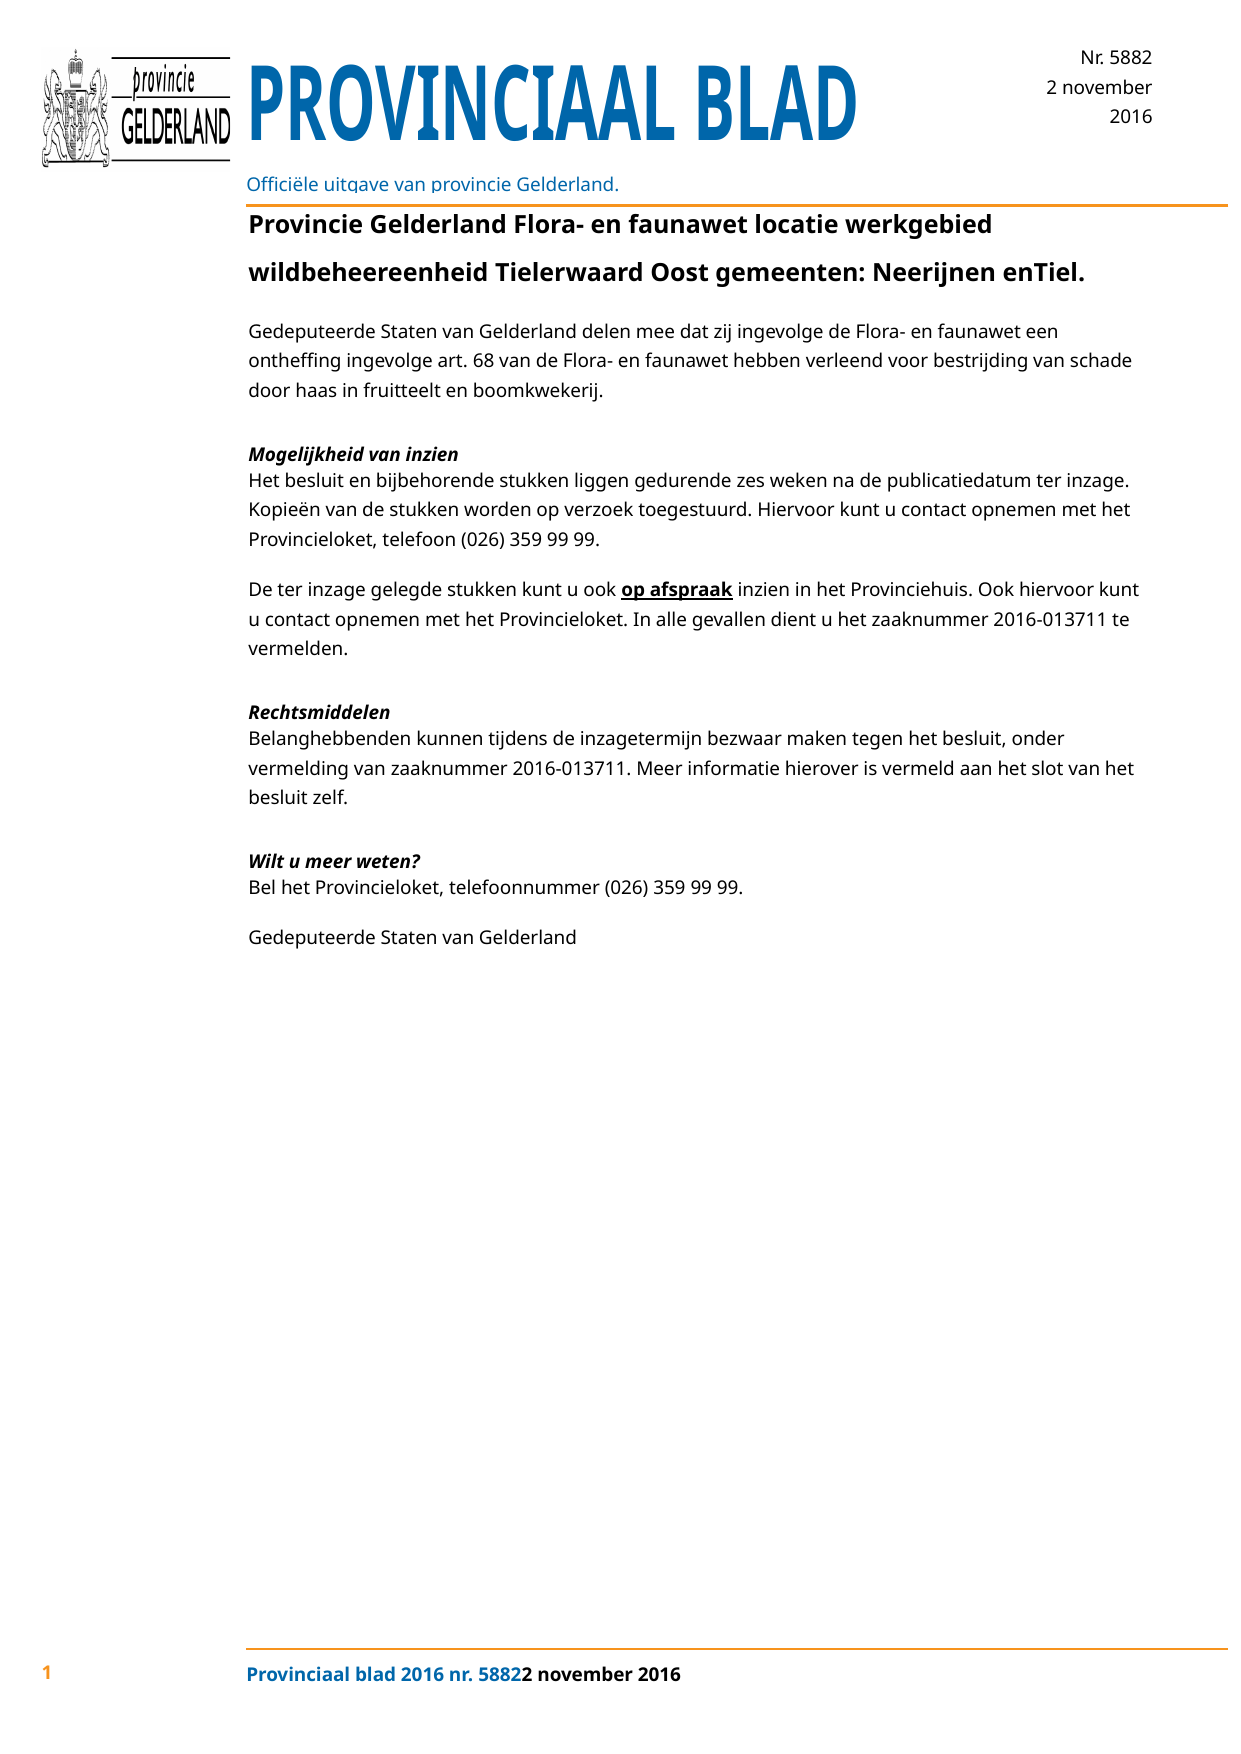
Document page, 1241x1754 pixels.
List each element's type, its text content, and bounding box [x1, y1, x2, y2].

text Het besluit en bijbehorende stukken liggen gedurende zes weken na de publicatiedatum ter inzage. Kopieën van de stukken worden op verzoek toegestuurd. Hiervoor kunt u contact opnemen met het Provincieloket, telefoon (026) 359 99 99. [248, 467, 1152, 552]
text Provincie Gelderland Flora- en faunawet locatie werkgebied wildbeheereenheid Tielerwaard Oost gemeenten: Neerijnen enTiel. [248, 207, 1152, 288]
text Mogelijkheid van inzien [248, 441, 1152, 467]
text De ter inzage gelegde stukken kunt u ook op afspraak inzien in het Provinciehuis. Ook hiervoor kunt u contact opnemen met het Provincieloket. In alle gevallen dient u het zaaknummer 2016-013711 te vermelden. [248, 576, 1152, 661]
picture [41, 47, 231, 172]
text Bel het Provincieloket, telefoonnummer (026) 359 99 99. [248, 874, 1152, 900]
text Belanghebbenden kunnen tijdens de inzagetermijn bezwaar maken tegen het besluit, onder vermelding van zaaknummer 2016-013711. Meer informatie hierover is vermeld aan het slot van het besluit zelf. [248, 725, 1152, 810]
text Gedeputeerde Staten van Gelderland [248, 924, 1152, 950]
text Rechtsmiddelen [248, 699, 1152, 725]
text Gedeputeerde Staten van Gelderland delen mee dat zij ingevolge de Flora- en faunawet een ontheffing ingevolge art. 68 van de Flora- en faunawet hebben verleend voor bestrijding van schade door haas in fruitteelt en boomkwekerij. [248, 318, 1152, 403]
text Wilt u meer weten? [248, 848, 1152, 874]
